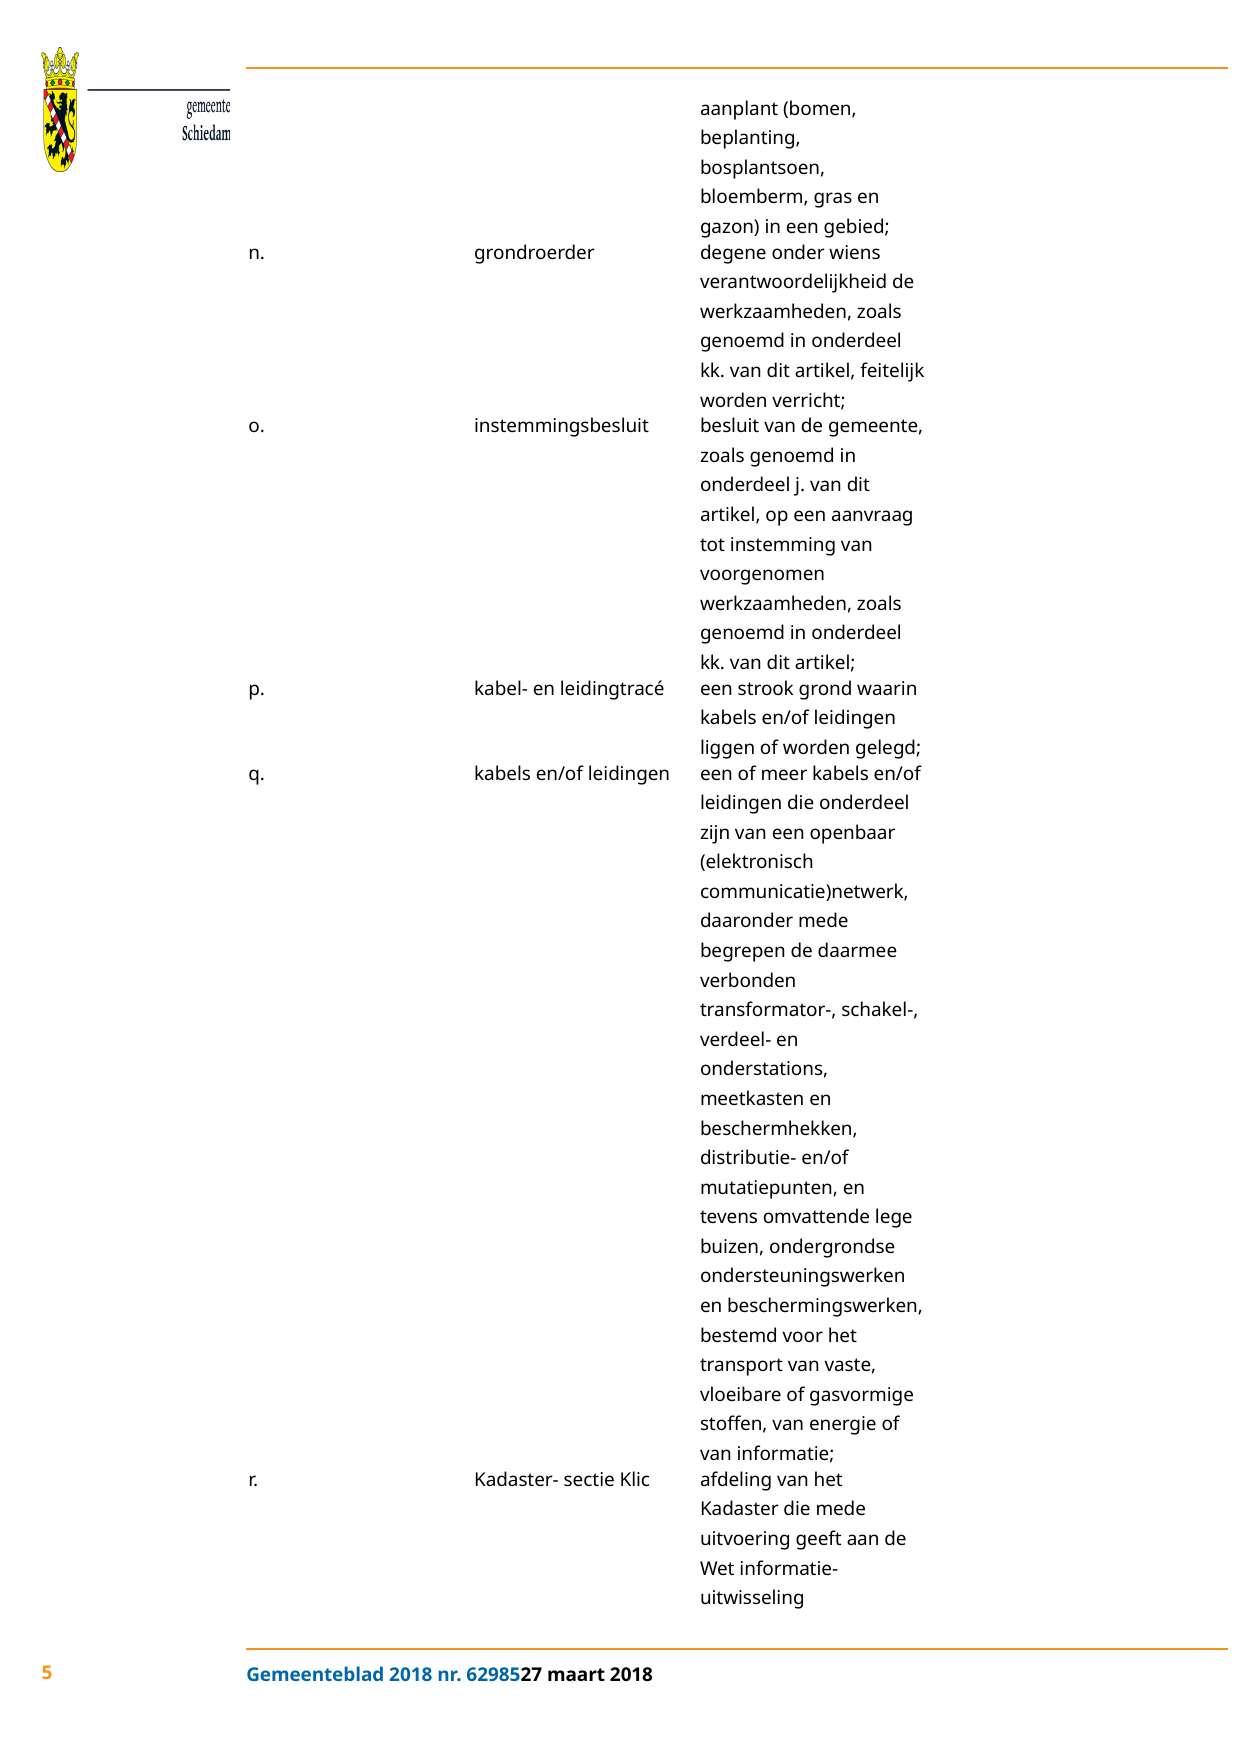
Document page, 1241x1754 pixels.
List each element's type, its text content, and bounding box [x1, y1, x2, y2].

table_cell kabel- en leidingtracé [474, 675, 700, 760]
table_cell [474, 95, 700, 239]
table_cell degene onder wiens verantwoordelijkheid de werkzaamheden, zoals genoemd in onderdeel kk. van dit artikel, feitelijk worden verricht; [700, 239, 926, 412]
picture [41, 47, 231, 172]
table_cell n. [248, 239, 474, 412]
table_cell aanplant (bomen, beplanting, bosplantsoen, bloemberm, gras en gazon) in een gebied; [700, 95, 926, 239]
table_cell instemmingsbesluit [474, 413, 700, 675]
table_cell [248, 95, 474, 239]
table_cell q. [248, 760, 474, 1466]
table_cell Kadaster- sectie Klic [474, 1466, 700, 1610]
table_cell p. [248, 675, 474, 760]
table_cell grondroerder [474, 239, 700, 412]
table_cell r. [248, 1466, 474, 1610]
table_cell een of meer kabels en/of leidingen die onderdeel zijn van een openbaar (elektronisch communicatie)netwerk, daaronder mede begrepen de daarmee verbonden transformator-, schakel-, verdeel- en onderstations, meetkasten en beschermhekken, distributie- en/of mutatiepunten, en tevens omvattende lege buizen, ondergrondse ondersteuningswerken en beschermingswerken, bestemd voor het transport van vaste, vloeibare of gasvormige stoffen, van energie of van informatie; [700, 760, 926, 1466]
table_cell kabels en/of leidingen [474, 760, 700, 1466]
table_cell o. [248, 413, 474, 675]
table_cell besluit van de gemeente, zoals genoemd in onderdeel j. van dit artikel, op een aanvraag tot instemming van voorgenomen werkzaamheden, zoals genoemd in onderdeel kk. van dit artikel; [700, 413, 926, 675]
table_cell afdeling van het Kadaster die mede uitvoering geeft aan de Wet informatie-uitwisseling [700, 1466, 926, 1610]
table_cell een strook grond waarin kabels en/of leidingen liggen of worden gelegd; [700, 675, 926, 760]
